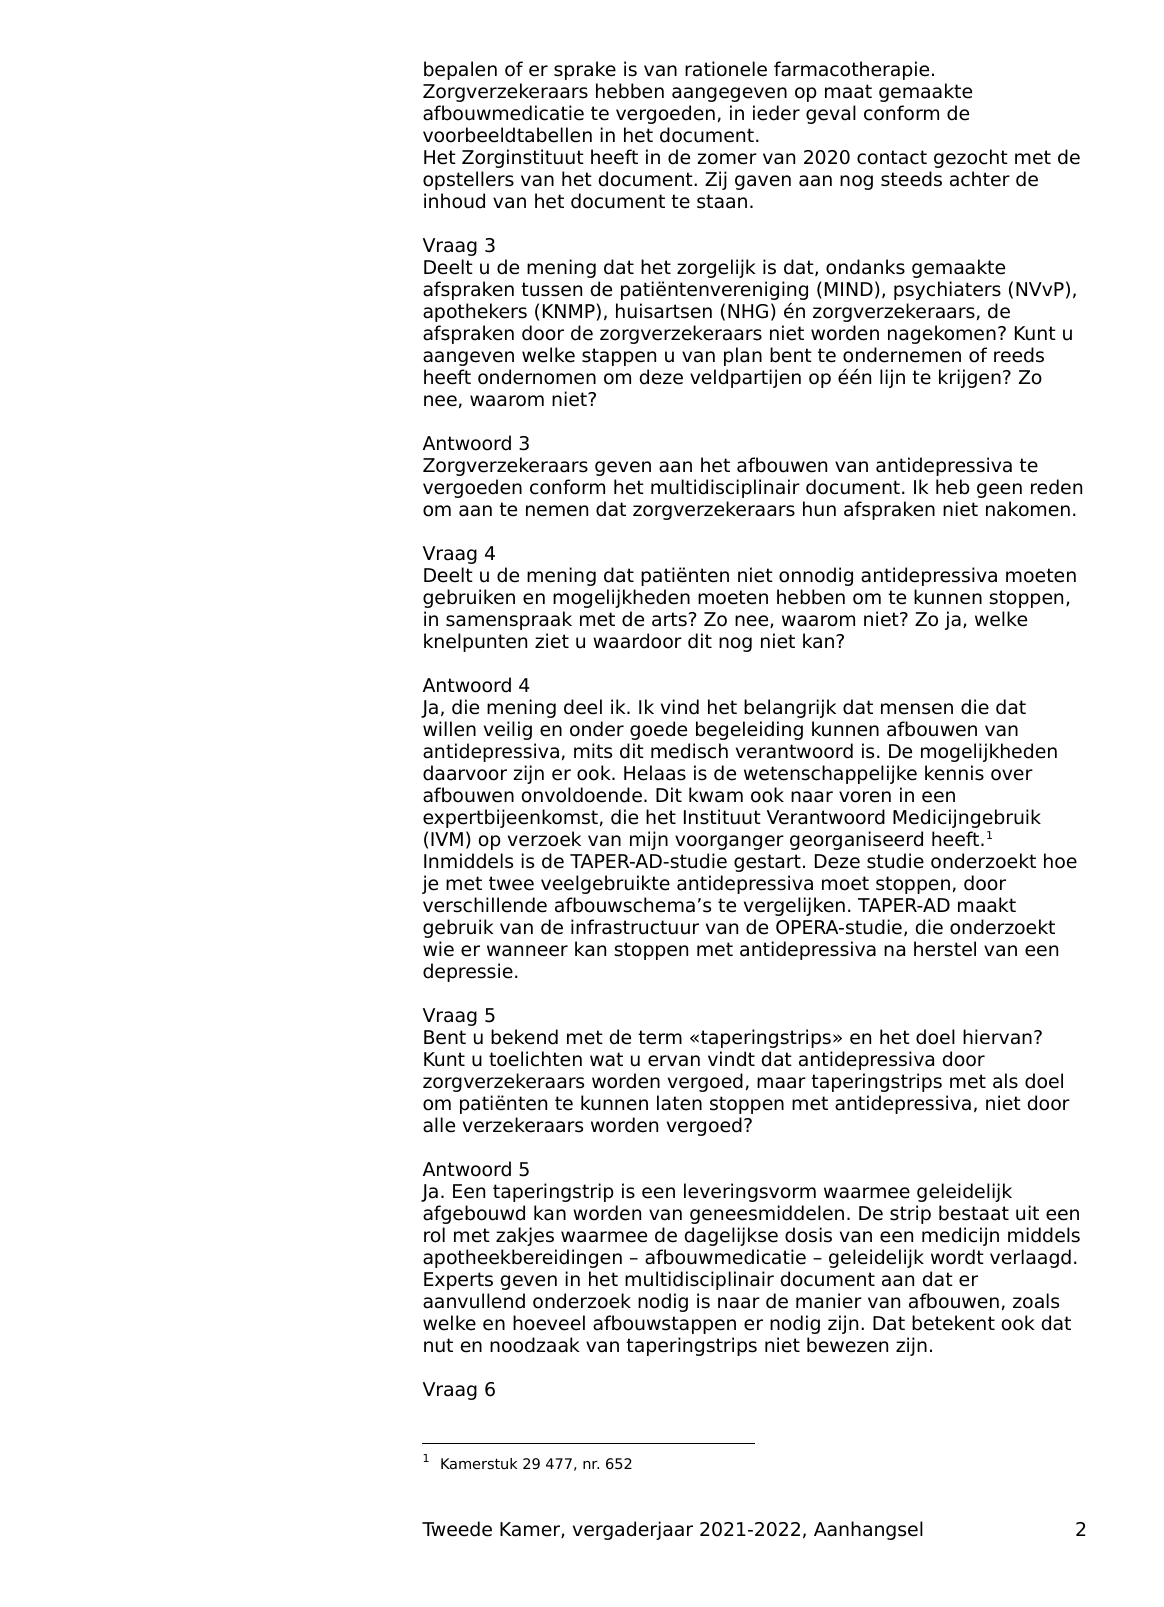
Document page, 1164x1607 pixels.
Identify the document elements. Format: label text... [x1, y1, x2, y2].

text bepalen of er sprake is van rationele farmacotherapie. Zorgverzekeraars hebben aangegeven op maat gemaakte afbouwmedicatie te vergoeden, in ieder geval conform de voorbeeldtabellen in het document. [422, 59, 1087, 147]
text Deelt u de mening dat patiënten niet onnodig antidepressiva moeten gebruiken en mogelijkheden moeten hebben om te kunnen stoppen, in samenspraak met de arts? Zo nee, waarom niet? Zo ja, welke knelpunten ziet u waardoor dit nog niet kan? [422, 565, 1087, 653]
text Antwoord 3 [422, 433, 1087, 455]
text Zorgverzekeraars geven aan het afbouwen van antidepressiva te vergoeden conform het multidisciplinair document. Ik heb geen reden om aan te nemen dat zorgverzekeraars hun afspraken niet nakomen. [422, 455, 1087, 521]
text Het Zorginstituut heeft in de zomer van 2020 contact gezocht met de opstellers van het document. Zij gaven aan nog steeds achter de inhoud van het document te staan. [422, 147, 1087, 213]
text Ja, die mening deel ik. Ik vind het belangrijk dat mensen die dat willen veilig en onder goede begeleiding kunnen afbouwen van antidepressiva, mits dit medisch verantwoord is. De mogelijkheden daarvoor zijn er ook. Helaas is de wetenschappelijke kennis over afbouwen onvoldoende. Dit kwam ook naar voren in een expertbijeenkomst, die het Instituut Verantwoord Medicijngebruik (IVM) op verzoek van mijn voorganger georganiseerd heeft. Inmiddels is de TAPER-AD-studie gestart. Deze studie onderzoekt hoe je met twee veelgebruikte antidepressiva moet stoppen, door verschillende afbouwschema’s te vergelijken. TAPER-AD maakt gebruik van de infrastructuur van de OPERA-studie, die onderzoekt wie er wanneer kan stoppen met antidepressiva na herstel van een depressie. [422, 697, 1087, 983]
text Ja. Een taperingstrip is een leveringsvorm waarmee geleidelijk afgebouwd kan worden van geneesmiddelen. De strip bestaat uit een rol met zakjes waarmee de dagelijkse dosis van een medicijn middels apotheekbereidingen – afbouwmedicatie – geleidelijk wordt verlaagd. Experts geven in het multidisciplinair document aan dat er aanvullend onderzoek nodig is naar de manier van afbouwen, zoals welke en hoeveel afbouwstappen er nodig zijn. Dat betekent ook dat nut en noodzaak van taperingstrips niet bewezen zijn. [422, 1181, 1087, 1357]
text Vraag 4 [422, 543, 1087, 565]
text Antwoord 5 [422, 1159, 1087, 1181]
text Bent u bekend met de term «taperingstrips» en het doel hiervan? Kunt u toelichten wat u ervan vindt dat antidepressiva door zorgverzekeraars worden vergoed, maar taperingstrips met als doel om patiënten te kunnen laten stoppen met antidepressiva, niet door alle verzekeraars worden vergoed? [422, 1027, 1087, 1137]
text Vraag 5 [422, 1005, 1087, 1027]
text Deelt u de mening dat het zorgelijk is dat, ondanks gemaakte afspraken tussen de patiëntenvereniging (MIND), psychiaters (NVvP), apothekers (KNMP), huisartsen (NHG) én zorgverzekeraars, de afspraken door de zorgverzekeraars niet worden nagekomen? Kunt u aangeven welke stappen u van plan bent te ondernemen of reeds heeft ondernomen om deze veldpartijen op één lijn te krijgen? Zo nee, waarom niet? [422, 257, 1087, 411]
text Vraag 6 [422, 1379, 1087, 1401]
text Vraag 3 [422, 235, 1087, 257]
text Antwoord 4 [422, 675, 1087, 697]
text Kamerstuk 29 477, nr. 652 [422, 1452, 1087, 1474]
